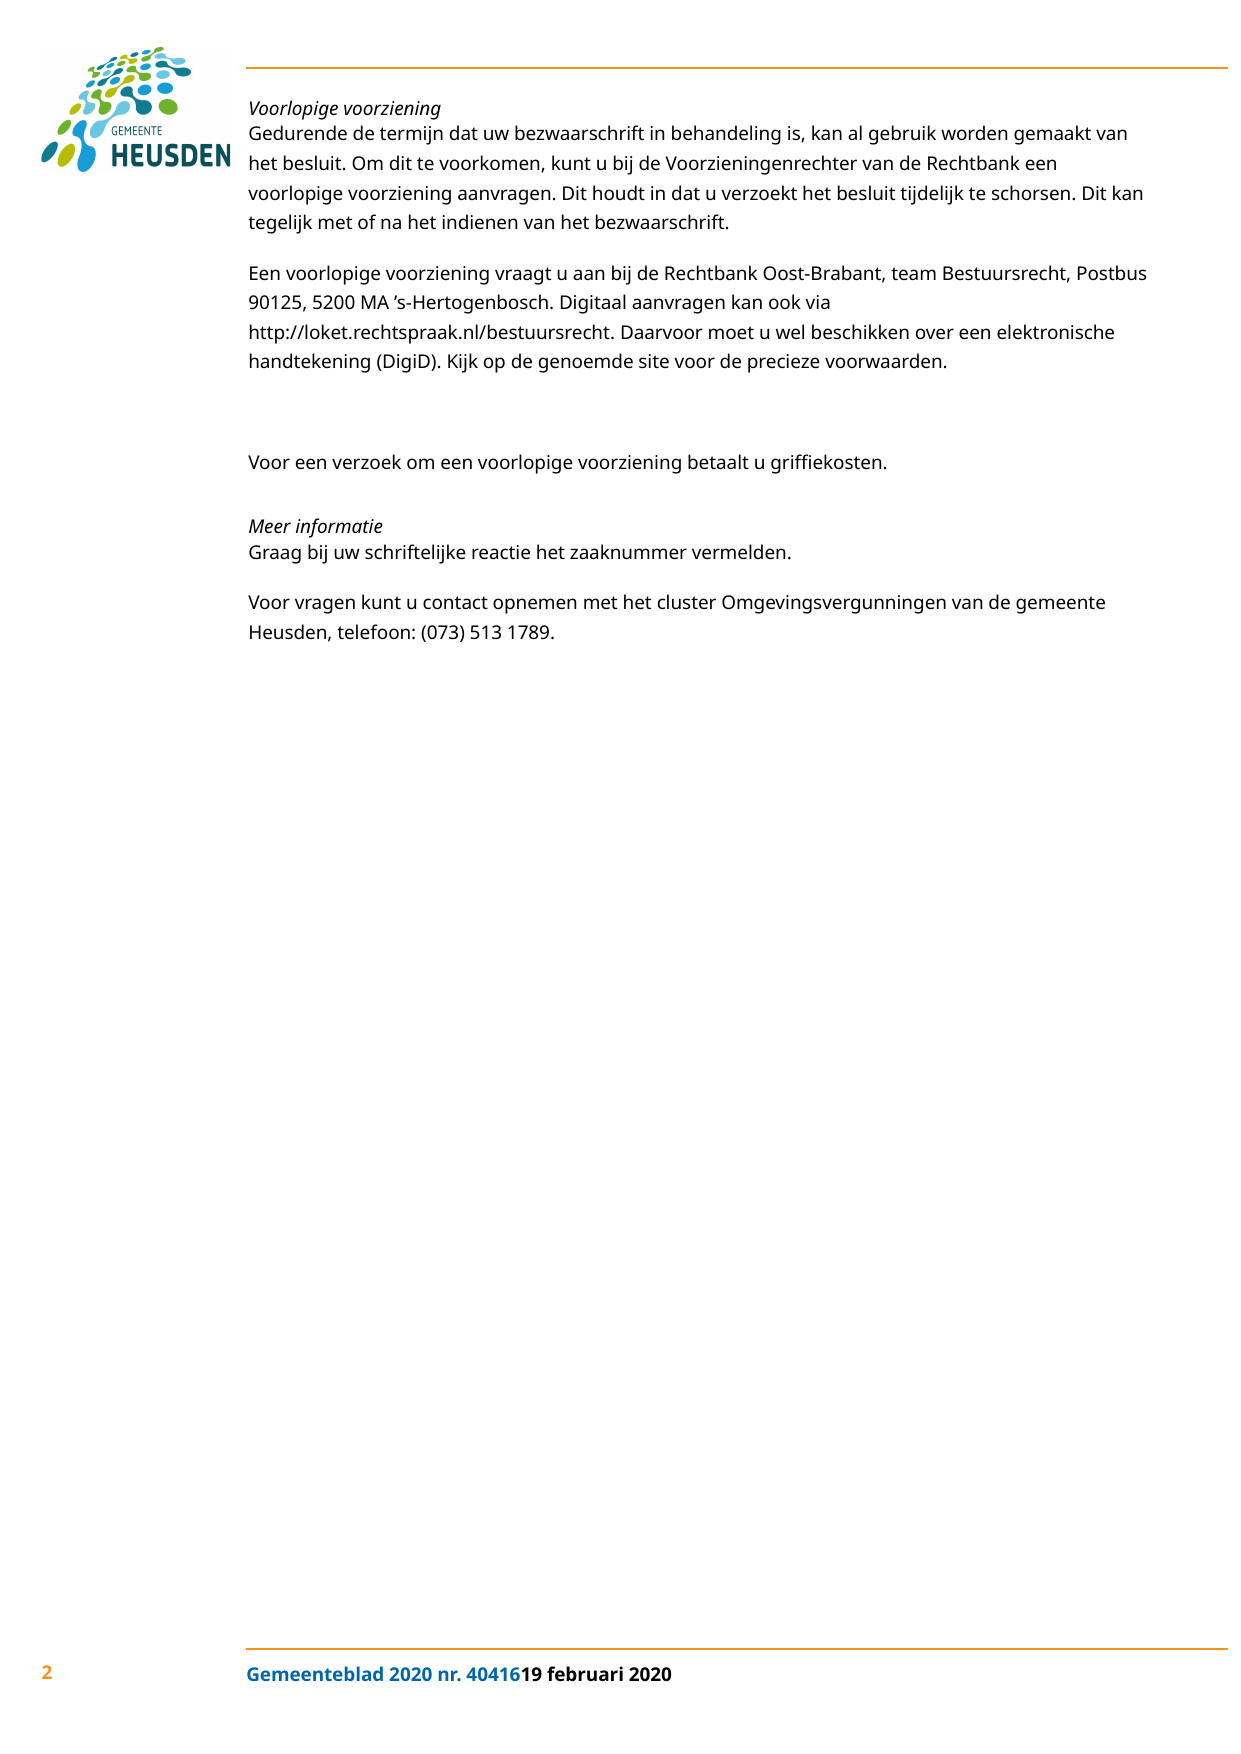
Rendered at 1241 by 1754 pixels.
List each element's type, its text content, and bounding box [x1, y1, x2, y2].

text Gedurende de termijn dat uw bezwaarschrift in behandeling is, kan al gebruik worden gemaakt van het besluit. Om dit te voorkomen, kunt u bij de Voorzieningenrechter van de Rechtbank een voorlopige voorziening aanvragen. Dit houdt in dat u verzoekt het besluit tijdelijk te schorsen. Dit kan tegelijk met of na het indienen van het bezwaarschrift. [248, 121, 1152, 235]
text Voor een verzoek om een voorlopige voorziening betaalt u griffiekosten. [248, 449, 1152, 475]
text Voorlopige voorziening [248, 95, 1152, 121]
text Graag bij uw schriftelijke reactie het zaaknummer vermelden. [248, 539, 1152, 565]
picture [41, 47, 231, 172]
text Voor vragen kunt u contact opnemen met het cluster Omgevingsvergunningen van de gemeente Heusden, telefoon: (073) 513 1789. [248, 589, 1152, 645]
text Een voorlopige voorziening vraagt u aan bij de Rechtbank Oost-Brabant, team Bestuursrecht, Postbus 90125, 5200 MA ’s-Hertogenbosch. Digitaal aanvragen kan ook via http://loket.rechtspraak.nl/bestuursrecht. Daarvoor moet u wel beschikken over een elektronische handtekening (DigiD). Kijk op de genoemde site voor de precieze voorwaarden. [248, 260, 1152, 374]
text Meer informatie [248, 513, 1152, 539]
